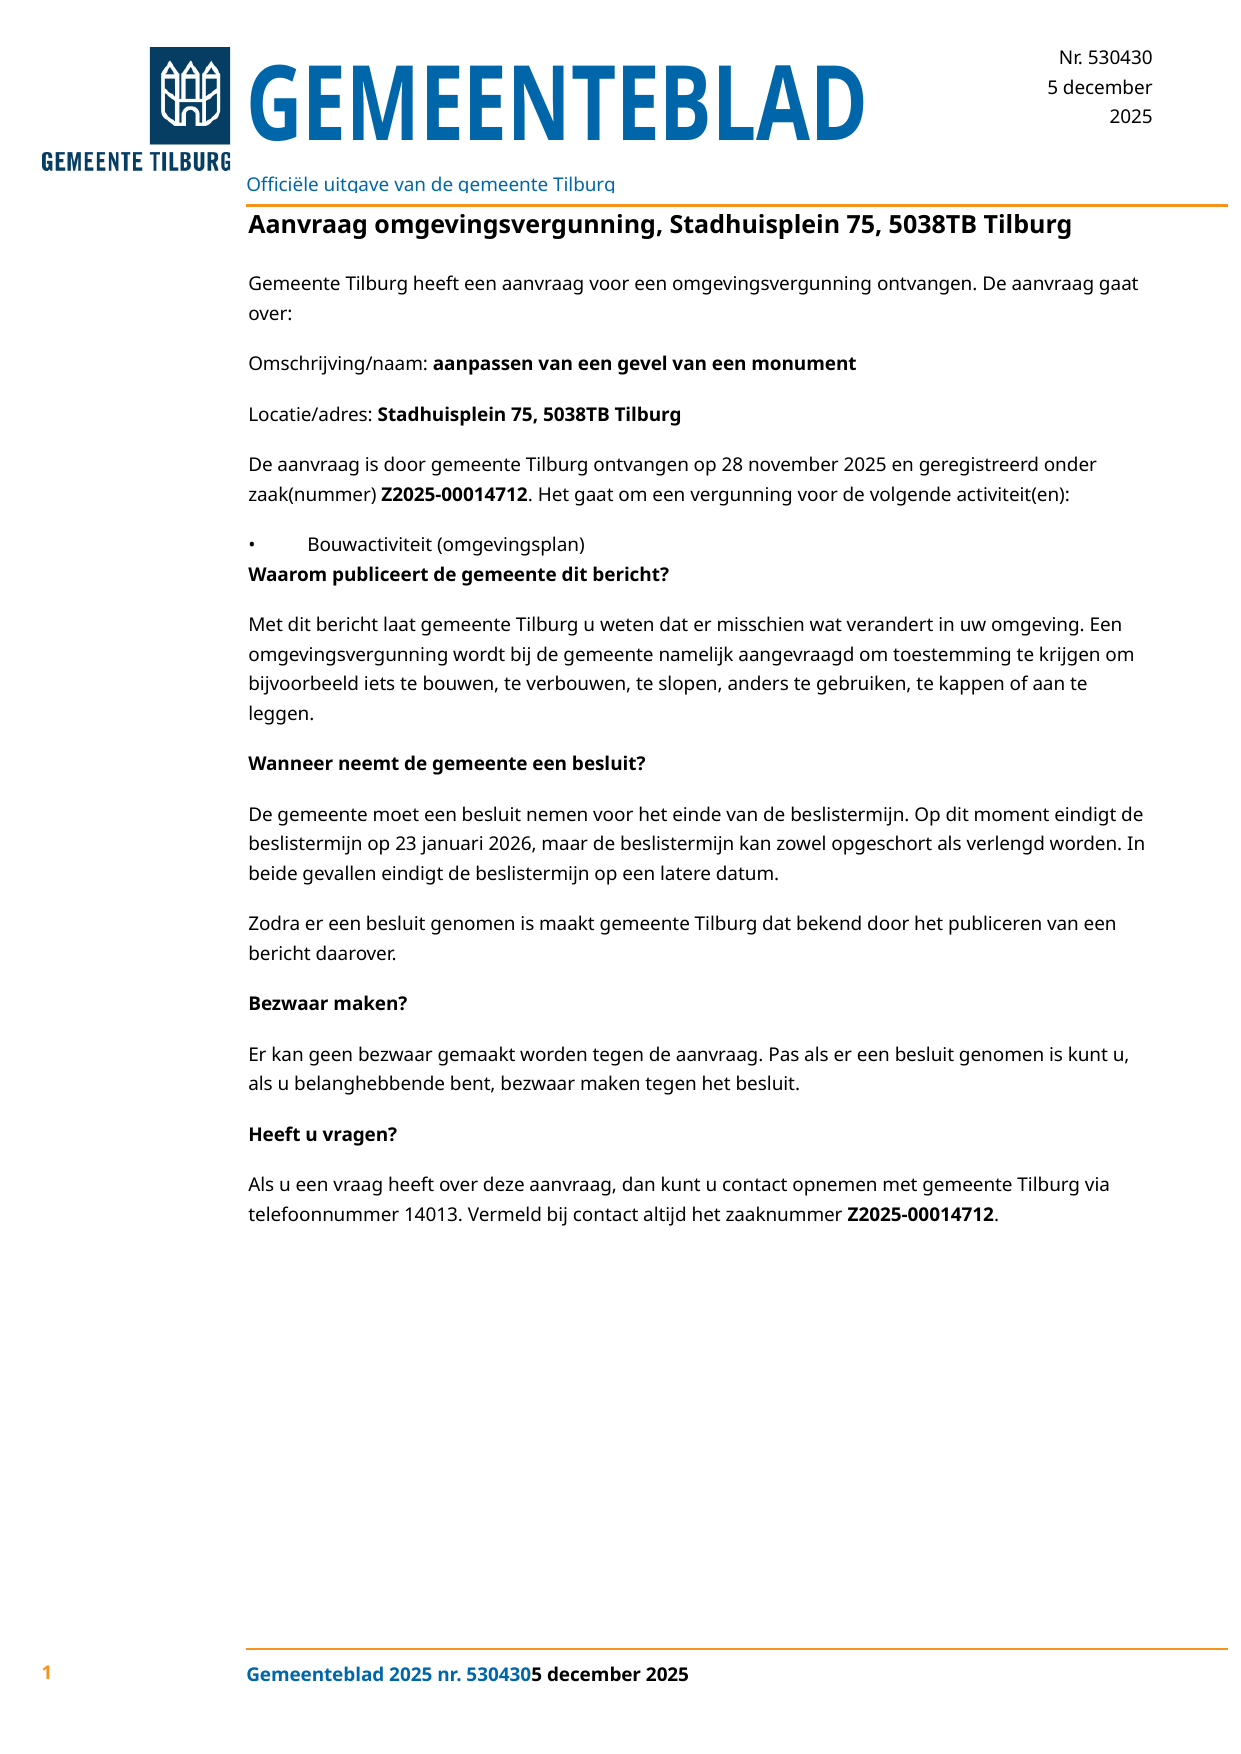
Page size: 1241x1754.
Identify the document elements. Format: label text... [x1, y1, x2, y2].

text Met dit bericht laat gemeente Tilburg u weten dat er misschien wat verandert in uw omgeving. Een omgevingsvergunning wordt bij de gemeente namelijk aangevraagd om toestemming te krijgen om bijvoorbeeld iets te bouwen, te verbouwen, te slopen, anders te gebruiken, te kappen of aan te leggen. [248, 611, 1152, 726]
text Gemeente Tilburg heeft een aanvraag voor een omgevingsvergunning ontvangen. De aanvraag gaat over: [248, 270, 1152, 326]
text Heeft u vragen? [248, 1121, 1152, 1146]
list Bouwactiviteit (omgevingsplan) [248, 531, 1152, 557]
text De aanvraag is door gemeente Tilburg ontvangen op 28 november 2025 en geregistreerd onder zaak(nummer) Z2025-00014712. Het gaat om een vergunning voor de volgende activiteit(en): [248, 451, 1152, 506]
text Waarom publiceert de gemeente dit bericht? [248, 561, 1152, 586]
text De gemeente moet een besluit nemen voor het einde van de beslistermijn. Op dit moment eindigt de beslistermijn op 23 januari 2026, maar de beslistermijn kan zowel opgeschort als verlengd worden. In beide gevallen eindigt de beslistermijn op een latere datum. [248, 801, 1152, 886]
text Er kan geen bezwaar gemaakt worden tegen de aanvraag. Pas als er een besluit genomen is kunt u, als u belanghebbende bent, bezwaar maken tegen het besluit. [248, 1041, 1152, 1096]
picture [41, 47, 231, 172]
text Omschrijving/naam: aanpassen van een gevel van een monument [248, 350, 1152, 376]
text Zodra er een besluit genomen is maakt gemeente Tilburg dat bekend door het publiceren van een bericht daarover. [248, 910, 1152, 966]
text Bezwaar maken? [248, 990, 1152, 1016]
text Aanvraag omgevingsvergunning, Stadhuisplein 75, 5038TB Tilburg [248, 207, 1152, 241]
text Wanneer neemt de gemeente een besluit? [248, 750, 1152, 776]
text Locatie/adres: Stadhuisplein 75, 5038TB Tilburg [248, 401, 1152, 426]
text Als u een vraag heeft over deze aanvraag, dan kunt u contact opnemen met gemeente Tilburg via telefoonnummer 14013. Vermeld bij contact altijd het zaaknummer Z2025-00014712. [248, 1171, 1152, 1226]
